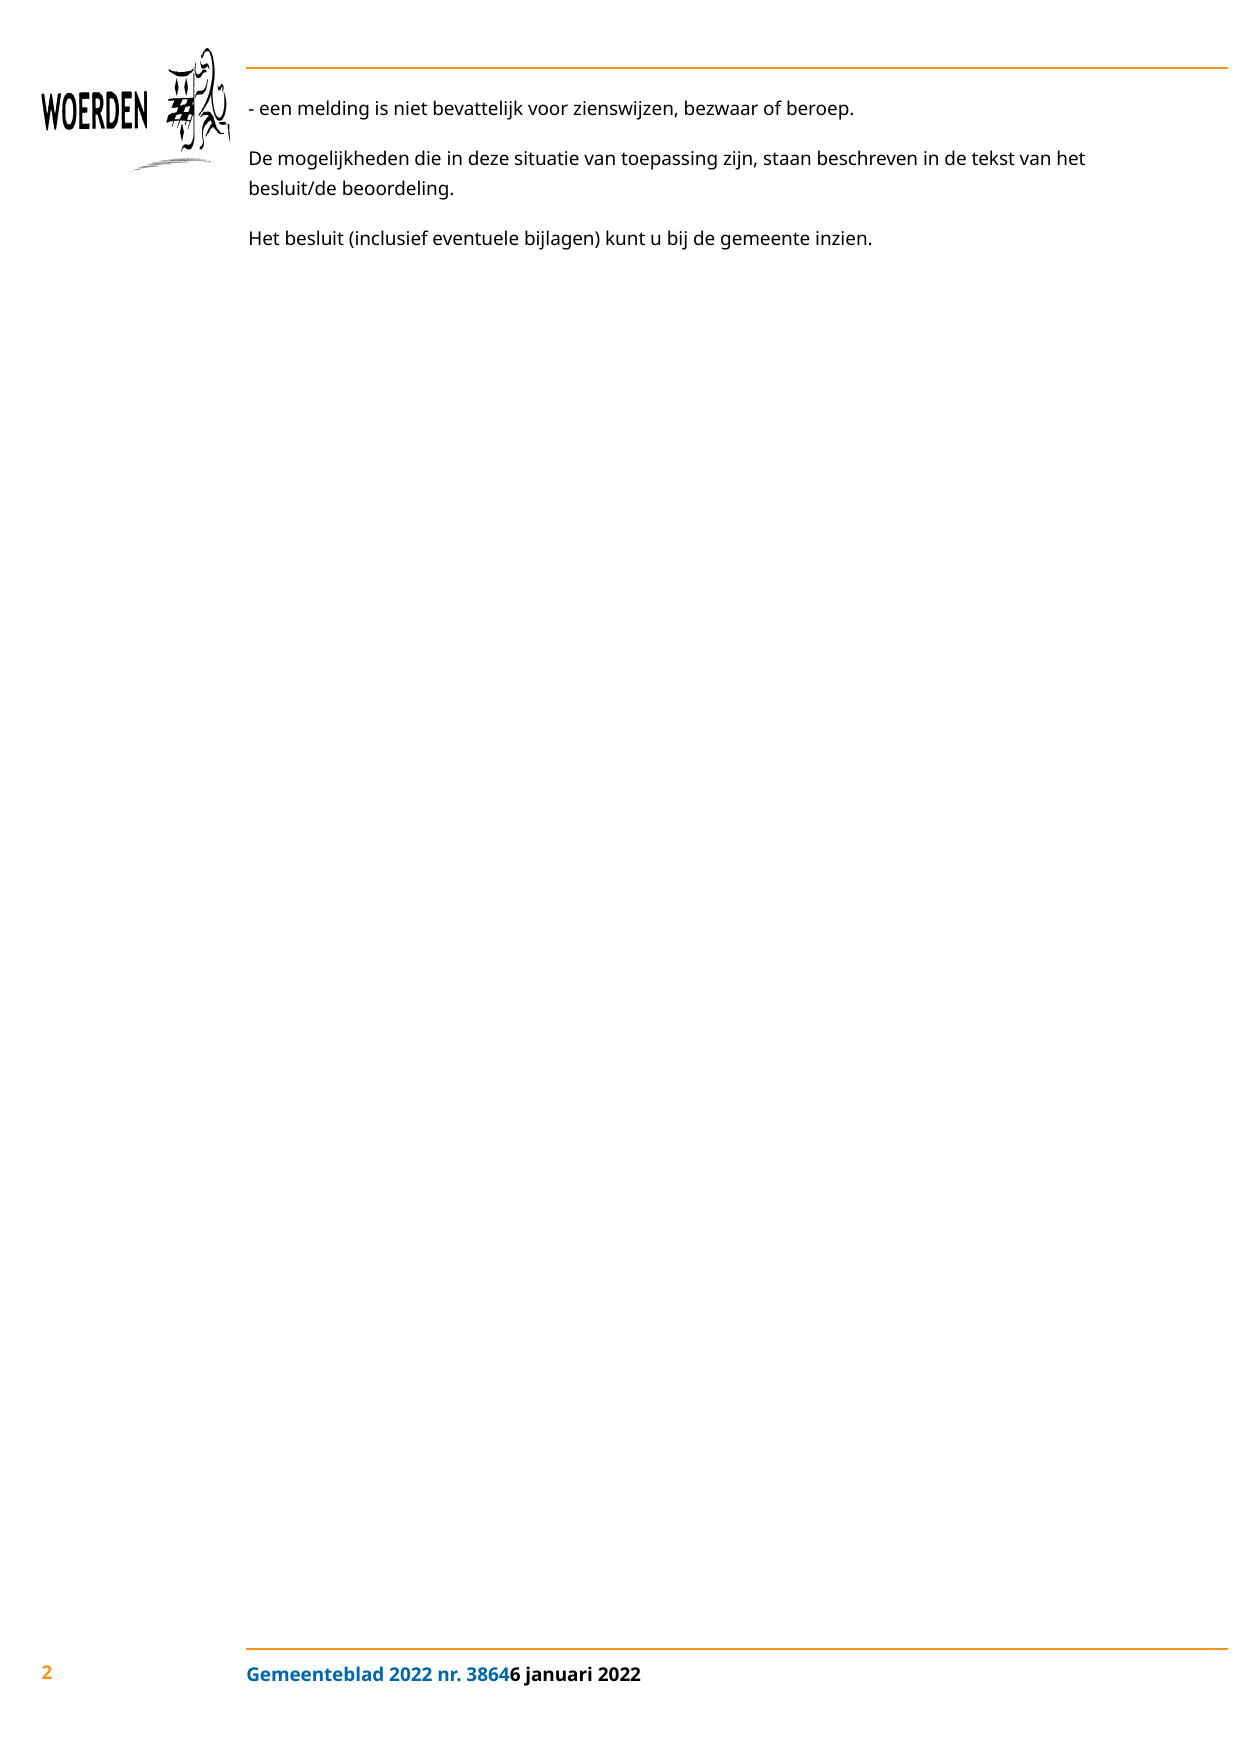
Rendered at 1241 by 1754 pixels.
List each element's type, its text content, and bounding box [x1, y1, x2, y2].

picture [41, 47, 231, 172]
text - een melding is niet bevattelijk voor zienswijzen, bezwaar of beroep. [248, 95, 1152, 121]
text De mogelijkheden die in deze situatie van toepassing zijn, staan beschreven in de tekst van het besluit/de beoordeling. [248, 145, 1152, 201]
text Het besluit (inclusief eventuele bijlagen) kunt u bij de gemeente inzien. [248, 225, 1152, 251]
